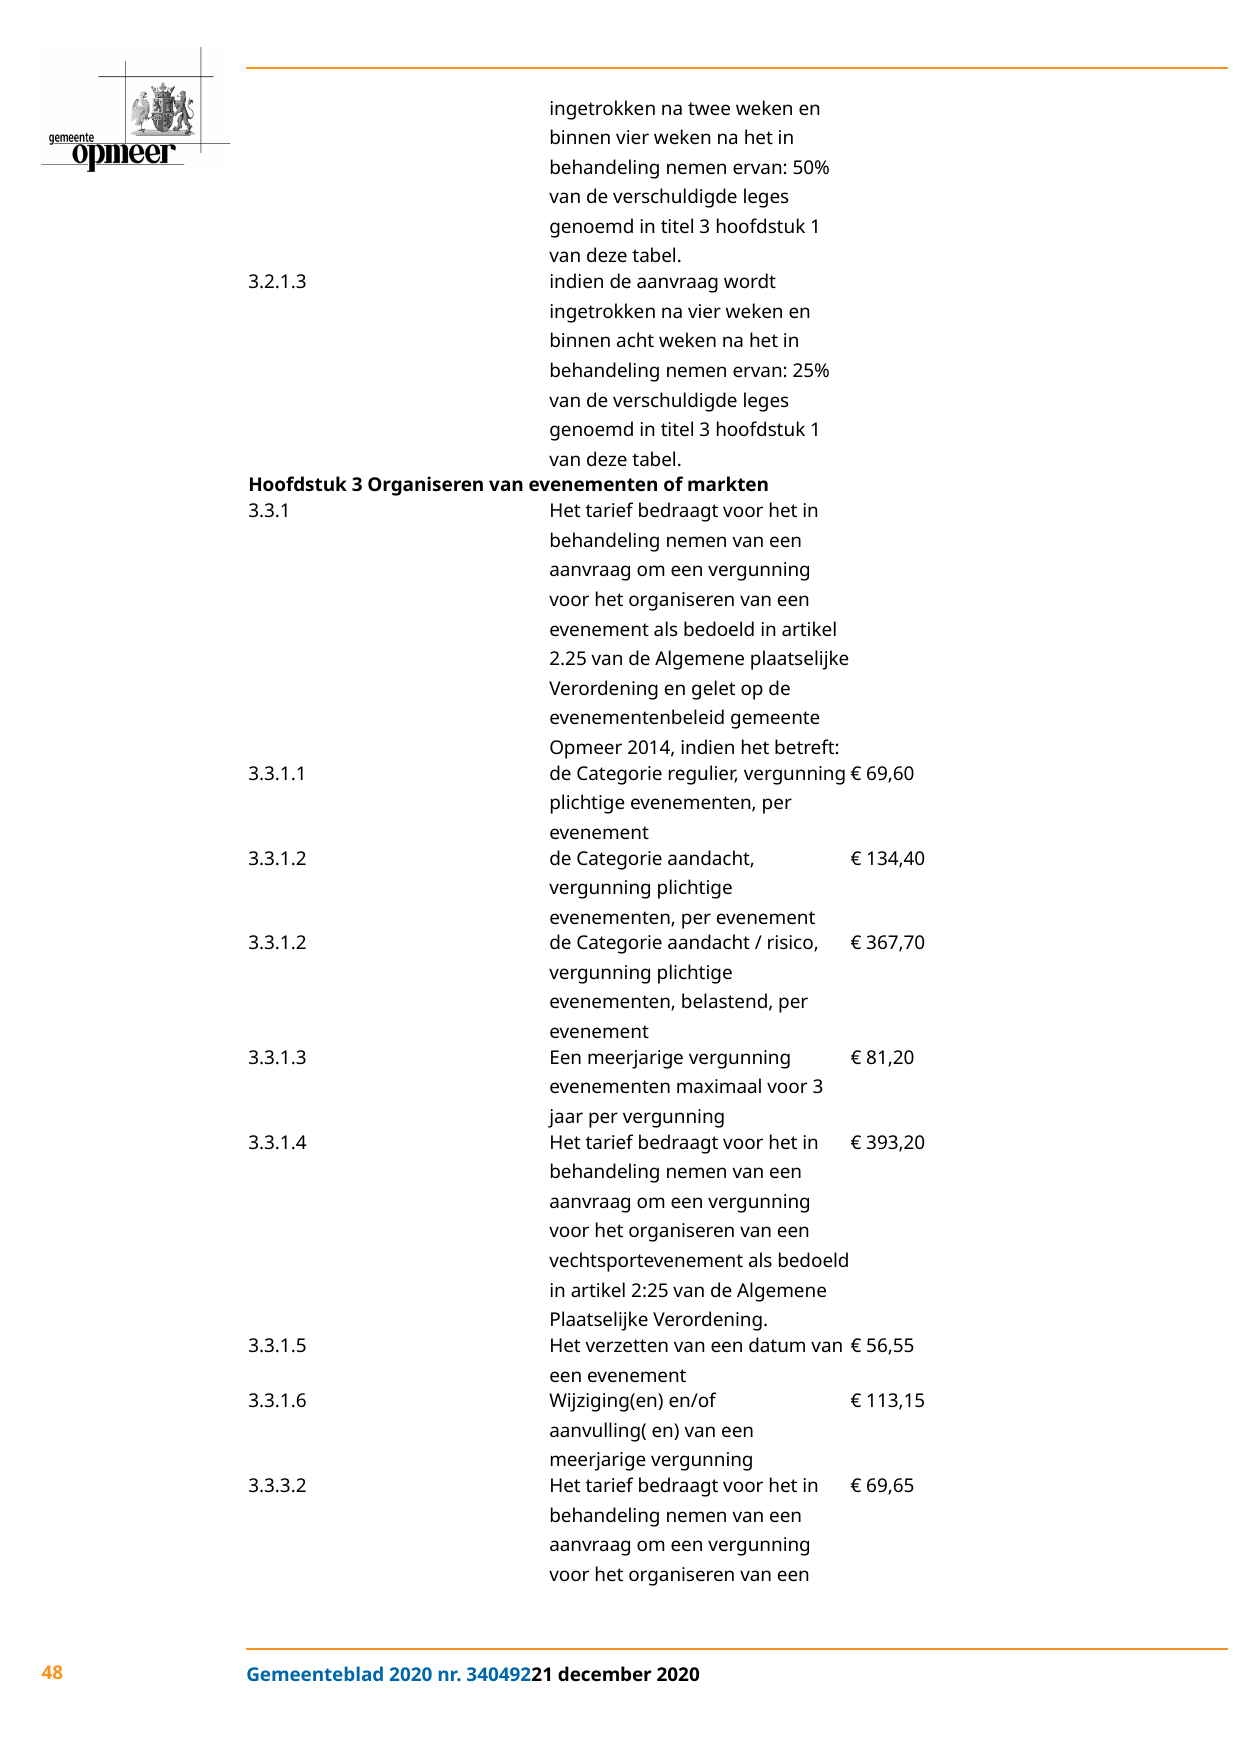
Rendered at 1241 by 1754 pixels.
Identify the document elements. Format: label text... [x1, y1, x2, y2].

table_cell 3.3.1.6 [248, 1388, 549, 1472]
table_cell € 113,15 [850, 1388, 1152, 1472]
table_cell Het tarief bedraagt voor het in behandeling nemen van een aanvraag om een vergunning voor het organiseren van een vechtsportevenement als bedoeld in artikel 2:25 van de Algemene Plaatselijke Verordening. [549, 1129, 850, 1332]
table_cell de Categorie aandacht / risico, vergunning plichtige evenementen, belastend, per evenement [549, 930, 850, 1044]
table_cell Het tarief bedraagt voor het in behandeling nemen van een aanvraag om een vergunning voor het organiseren van een evenement als bedoeld in artikel 2.25 van de Algemene plaatselijke Verordening en gelet op de evenementenbeleid gemeente Opmeer 2014, indien het betreft: [549, 498, 850, 760]
table_cell de Categorie aandacht, vergunning plichtige evenementen, per evenement [549, 845, 850, 929]
table_cell € 56,55 [850, 1332, 1152, 1387]
table_cell 3.3.1.5 [248, 1332, 549, 1387]
table_cell Een meerjarige vergunning evenementen maximaal voor 3 jaar per vergunning [549, 1044, 850, 1129]
table_cell 3.2.1.3 [248, 269, 549, 472]
table_cell ingetrokken na twee weken en binnen vier weken na het in behandeling nemen ervan: 50% van de verschuldigde leges genoemd in titel 3 hoofdstuk 1 van deze tabel. [549, 95, 850, 268]
table_cell 3.3.1.4 [248, 1129, 549, 1332]
table_cell indien de aanvraag wordt ingetrokken na vier weken en binnen acht weken na het in behandeling nemen ervan: 25% van de verschuldigde leges genoemd in titel 3 hoofdstuk 1 van deze tabel. [549, 269, 850, 472]
table_cell [850, 269, 1152, 472]
table_cell € 81,20 [850, 1044, 1152, 1129]
table_cell de Categorie regulier, vergunning plichtige evenementen, per evenement [549, 760, 850, 845]
table_cell 3.3.1.2 [248, 845, 549, 929]
table_cell € 393,20 [850, 1129, 1152, 1332]
table_cell € 69,60 [850, 760, 1152, 845]
table_cell 3.3.1 [248, 498, 549, 760]
table_cell Hoofdstuk 3 Organiseren van evenementen of markten [248, 472, 1152, 497]
table_cell € 367,70 [850, 930, 1152, 1044]
table_cell 3.3.3.2 [248, 1473, 549, 1587]
table_cell 3.3.1.2 [248, 930, 549, 1044]
table_cell [850, 498, 1152, 760]
table_cell € 134,40 [850, 845, 1152, 929]
table_cell Het tarief bedraagt voor het in behandeling nemen van een aanvraag om een vergunning voor het organiseren van een [549, 1473, 850, 1587]
table_cell 3.3.1.3 [248, 1044, 549, 1129]
picture [41, 47, 231, 172]
table_cell [248, 95, 549, 268]
table_cell Wijziging(en) en/of aanvulling( en) van een meerjarige vergunning [549, 1388, 850, 1472]
table_cell [850, 95, 1152, 268]
table_cell 3.3.1.1 [248, 760, 549, 845]
table_cell Het verzetten van een datum van een evenement [549, 1332, 850, 1387]
table_cell € 69,65 [850, 1473, 1152, 1587]
